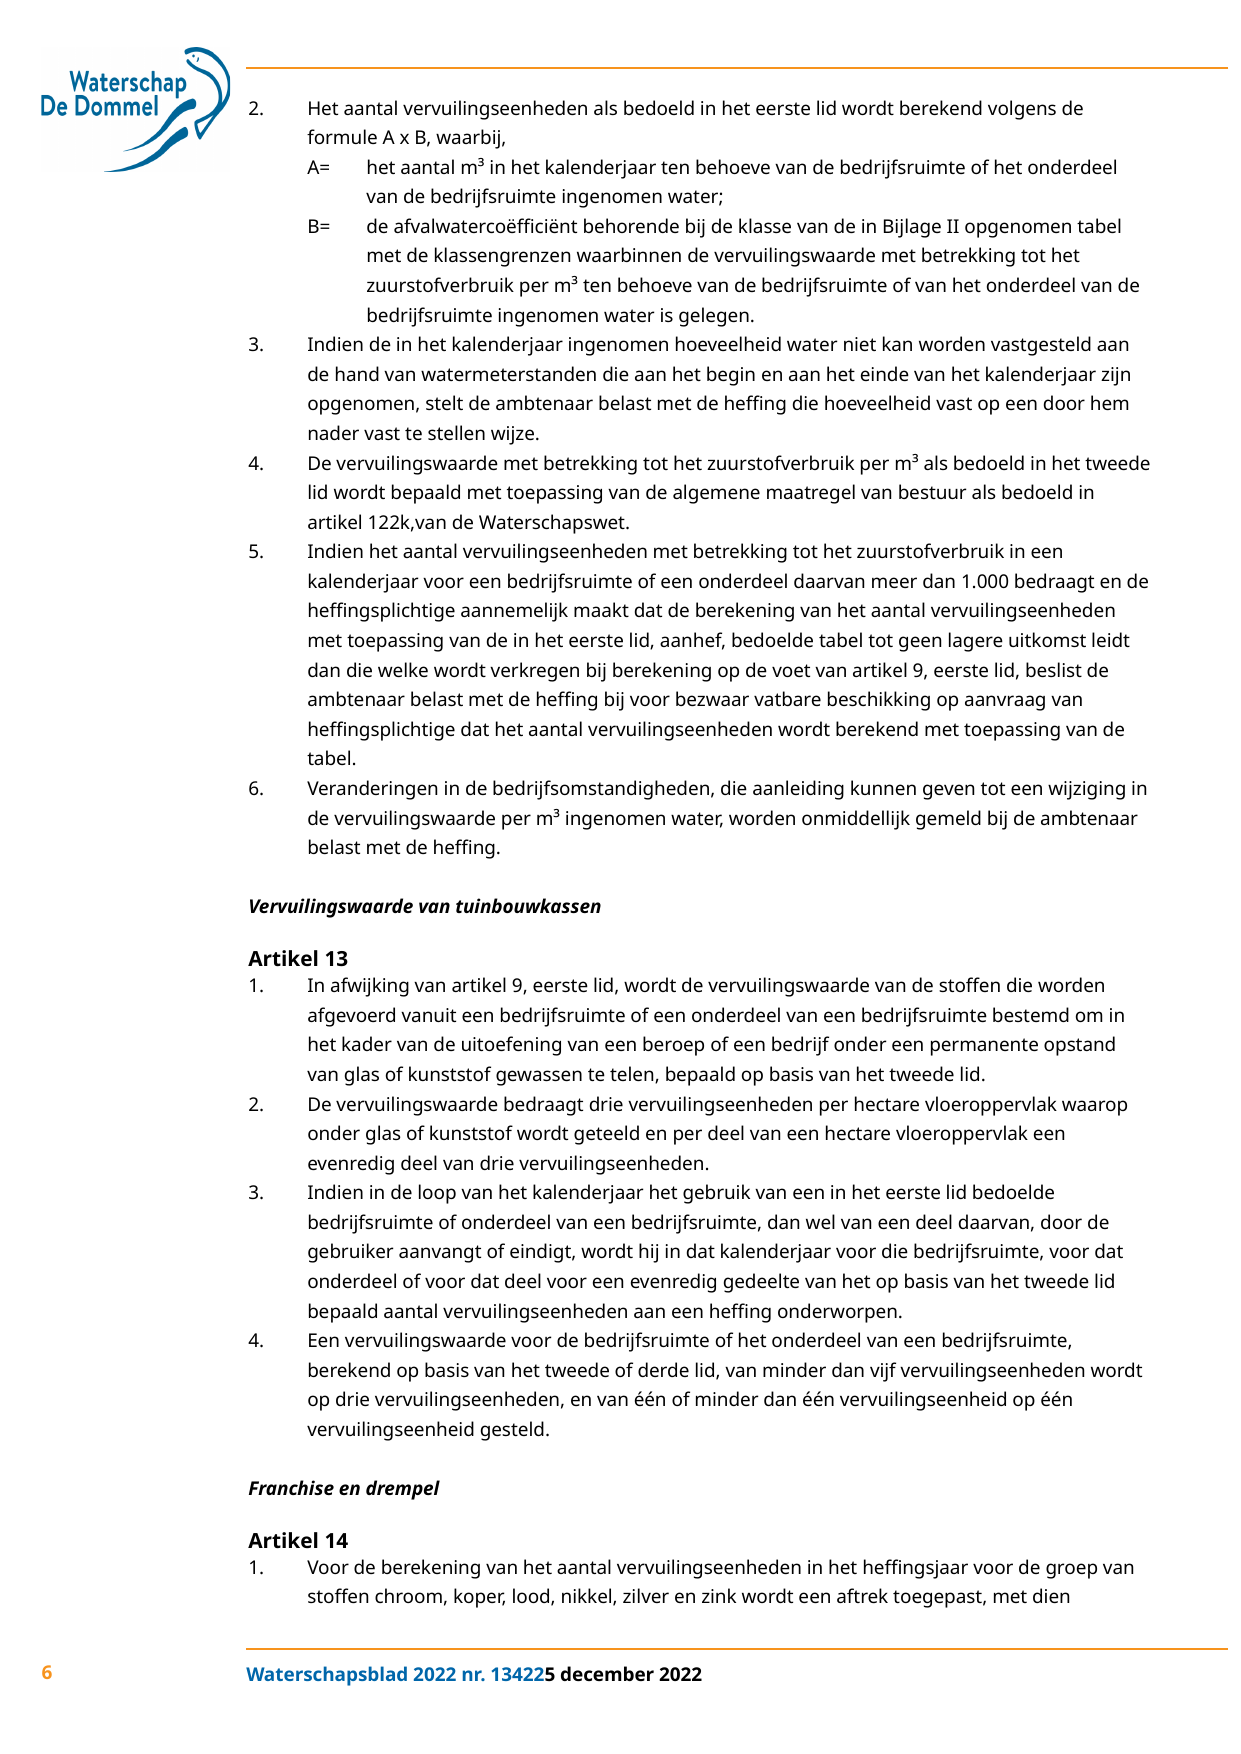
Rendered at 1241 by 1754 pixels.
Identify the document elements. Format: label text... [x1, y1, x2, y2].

list Indien het aantal vervuilingseenheden met betrekking tot het zuurstofverbruik in een kalenderjaar voor een bedrijfsruimte of een onderdeel daarvan meer dan 1.000 bedraagt en de heffingsplichtige aannemelijk maakt dat de berekening van het aantal vervuilingseenheden met toepassing van de in het eerste lid, aanhef, bedoelde tabel tot geen lagere uitkomst leidt dan die welke wordt verkregen bij berekening op de voet van artikel 9, eerste lid, beslist de ambtenaar belast met de heffing bij voor bezwaar vatbare beschikking op aanvraag van heffingsplichtige dat het aantal vervuilingseenheden wordt berekend met toepassing van de tabel. [248, 538, 1152, 771]
list Indien de in het kalenderjaar ingenomen hoeveelheid water niet kan worden vastgesteld aan de hand van watermeterstanden die aan het begin en aan het einde van het kalenderjaar zijn opgenomen, stelt de ambtenaar belast met de heffing die hoeveelheid vast op een door hem nader vast te stellen wijze. [248, 331, 1152, 446]
text Artikel 14 [248, 1526, 1152, 1554]
list De vervuilingswaarde met betrekking tot het zuurstofverbruik per m³ als bedoeld in het tweede lid wordt bepaald met toepassing van de algemene maatregel van bestuur als bedoeld in artikel 122k,van de Waterschapswet. [248, 450, 1152, 535]
picture [198, 118, 210, 131]
text Vervuilingswaarde van tuinbouwkassen [248, 893, 1152, 919]
picture [41, 47, 231, 172]
list het aantal m³ in het kalenderjaar ten behoeve van de bedrijfsruimte of het onderdeel van de bedrijfsruimte ingenomen water; [307, 154, 1152, 209]
text Artikel 13 [248, 944, 1152, 972]
list Voor de berekening van het aantal vervuilingseenheden in het heffingsjaar voor de groep van stoffen chroom, koper, lood, nikkel, zilver en zink wordt een aftrek toegepast, met dien [248, 1554, 1152, 1609]
list Het aantal vervuilingseenheden als bedoeld in het eerste lid wordt berekend volgens de formule A x B, waarbij, [248, 95, 1152, 150]
text Franchise en drempel [248, 1475, 1152, 1501]
list de afvalwatercoëfficiënt behorende bij de klasse van de in Bijlage II opgenomen tabel met de klassengrenzen waarbinnen de vervuilingswaarde met betrekking tot het zuurstofverbruik per m³ ten behoeve van de bedrijfsruimte of van het onderdeel van de bedrijfsruimte ingenomen water is gelegen. [307, 213, 1152, 328]
list Veranderingen in de bedrijfsomstandigheden, die aanleiding kunnen geven tot een wijziging in de vervuilingswaarde per m³ ingenomen water, worden onmiddellijk gemeld bij de ambtenaar belast met de heffing. [248, 775, 1152, 860]
list De vervuilingswaarde bedraagt drie vervuilingseenheden per hectare vloeroppervlak waarop onder glas of kunststof wordt geteeld en per deel van een hectare vloeroppervlak een evenredig deel van drie vervuilingseenheden. [248, 1091, 1152, 1176]
list Een vervuilingswaarde voor de bedrijfsruimte of het onderdeel van een bedrijfsruimte, berekend op basis van het tweede of derde lid, van minder dan vijf vervuilingseenheden wordt op drie vervuilingseenheden, en van één of minder dan één vervuilingseenheid op één vervuilingseenheid gesteld. [248, 1327, 1152, 1442]
picture [45, 99, 51, 111]
picture [204, 47, 231, 76]
list In afwijking van artikel 9, eerste lid, wordt de vervuilingswaarde van de stoffen die worden afgevoerd vanuit een bedrijfsruimte of een onderdeel van een bedrijfsruimte bestemd om in het kader van de uitoefening van een beroep of een bedrijf onder een permanente opstand van glas of kunststof gewassen te telen, bepaald op basis van het tweede lid. [248, 972, 1152, 1087]
list Indien in de loop van het kalenderjaar het gebruik van een in het eerste lid bedoelde bedrijfsruimte of onderdeel van een bedrijfsruimte, dan wel van een deel daarvan, door de gebruiker aanvangt of eindigt, wordt hij in dat kalenderjaar voor die bedrijfsruimte, voor dat onderdeel of voor dat deel voor een evenredig gedeelte van het op basis van het tweede lid bepaald aantal vervuilingseenheden aan een heffing onderworpen. [248, 1179, 1152, 1323]
